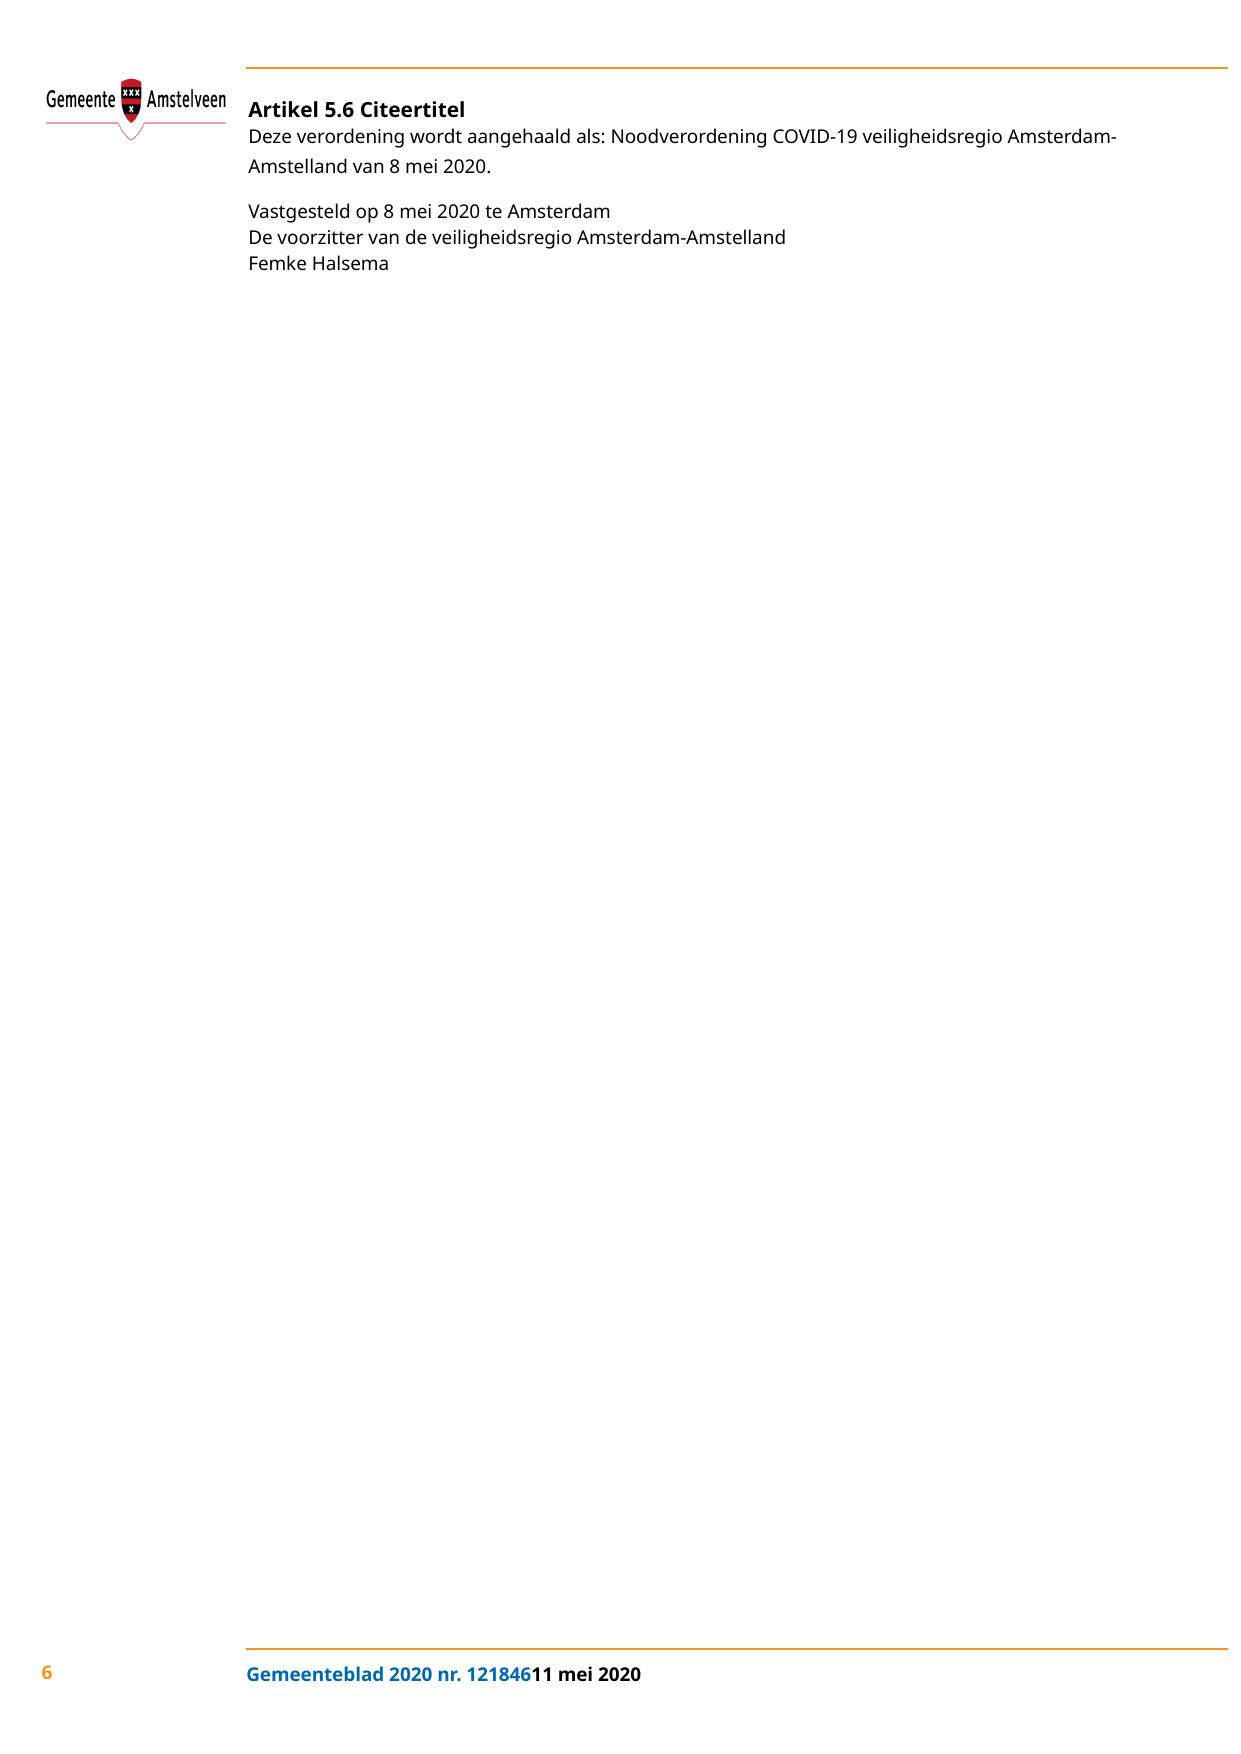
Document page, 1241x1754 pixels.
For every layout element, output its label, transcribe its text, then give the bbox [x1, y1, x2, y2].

text Artikel 5.6 Citeertitel [248, 95, 1152, 123]
text Vastgesteld op 8 mei 2020 te Amsterdam [248, 198, 1152, 224]
text De voorzitter van de veiligheidsregio Amsterdam-Amstelland [248, 224, 1152, 250]
text Femke Halsema [248, 250, 1152, 276]
picture [41, 47, 231, 172]
text Deze verordening wordt aangehaald als: Noodverordening COVID-19 veiligheidsregio Amsterdam-Amstelland van 8 mei 2020. [248, 123, 1152, 178]
